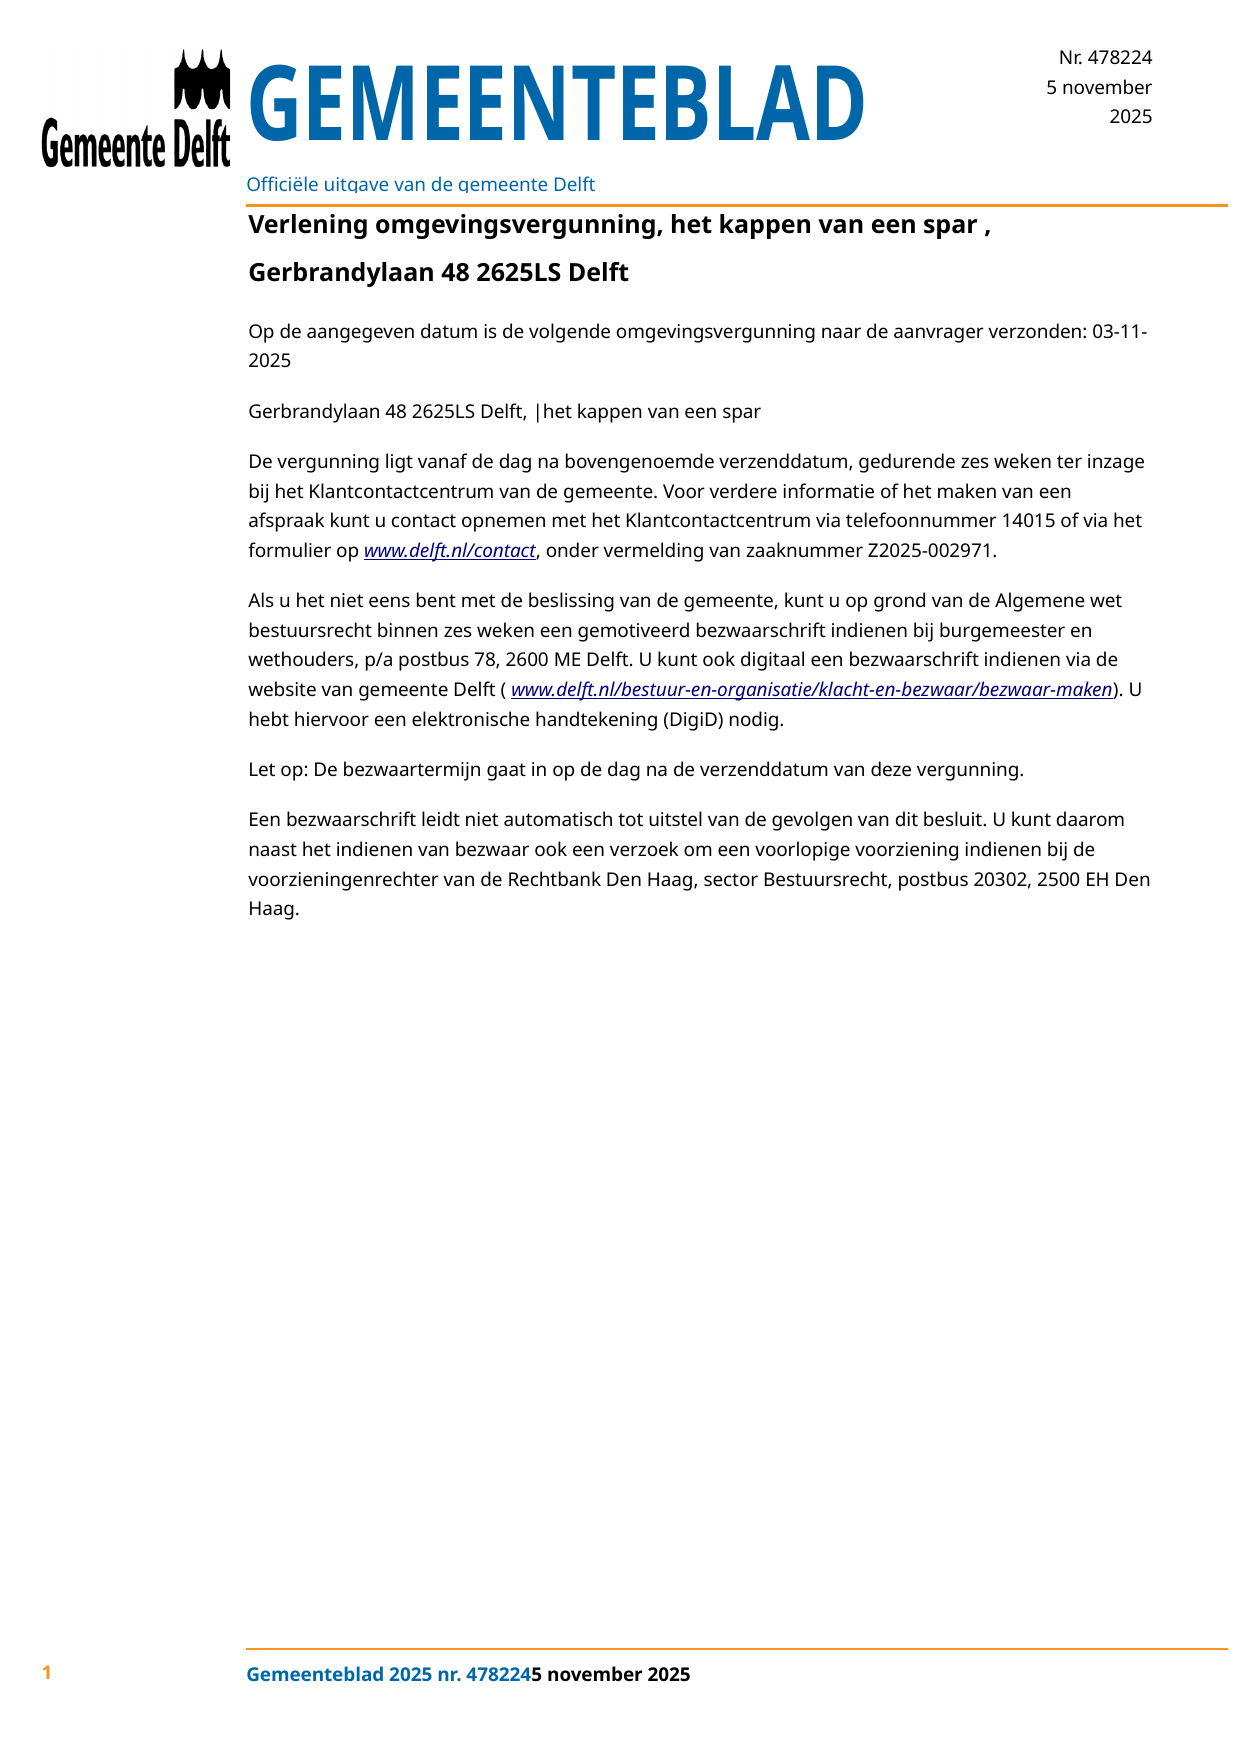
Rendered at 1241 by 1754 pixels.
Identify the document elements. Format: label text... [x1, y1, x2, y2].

text Gerbrandylaan 48 2625LS Delft, |het kappen van een spar [248, 398, 1152, 424]
text Een bezwaarschrift leidt niet automatisch tot uitstel van de gevolgen van dit besluit. U kunt daarom naast het indienen van bezwaar ook een verzoek om een voorlopige voorziening indienen bij de voorzieningenrechter van de Rechtbank Den Haag, sector Bestuursrecht, postbus 20302, 2500 EH Den Haag. [248, 807, 1152, 921]
text Verlening omgevingsvergunning, het kappen van een spar , Gerbrandylaan 48 2625LS Delft [248, 207, 1152, 288]
text De vergunning ligt vanaf de dag na bovengenoemde verzenddatum, gedurende zes weken ter inzage bij het Klantcontactcentrum van de gemeente. Voor verdere informatie of het maken van een afspraak kunt u contact opnemen met het Klantcontactcentrum via telefoonnummer 14015 of via het formulier op www.delft.nl/contact, onder vermelding van zaaknummer Z2025-002971. [248, 448, 1152, 563]
text Op de aangegeven datum is de volgende omgevingsvergunning naar de aanvrager verzonden: 03-11-2025 [248, 318, 1152, 373]
text Als u het niet eens bent met de beslissing van de gemeente, kunt u op grond van de Algemene wet bestuursrecht binnen zes weken een gemotiveerd bezwaarschrift indienen bij burgemeester en wethouders, p/a postbus 78, 2600 ME Delft. U kunt ook digitaal een bezwaarschrift indienen via de website van gemeente Delft ( www.delft.nl/bestuur-en-organisatie/klacht-en-bezwaar/bezwaar-maken). U hebt hiervoor een elektronische handtekening (DigiD) nodig. [248, 587, 1152, 732]
text Let op: De bezwaartermijn gaat in op de dag na de verzenddatum van deze vergunning. [248, 756, 1152, 782]
picture [41, 47, 231, 172]
